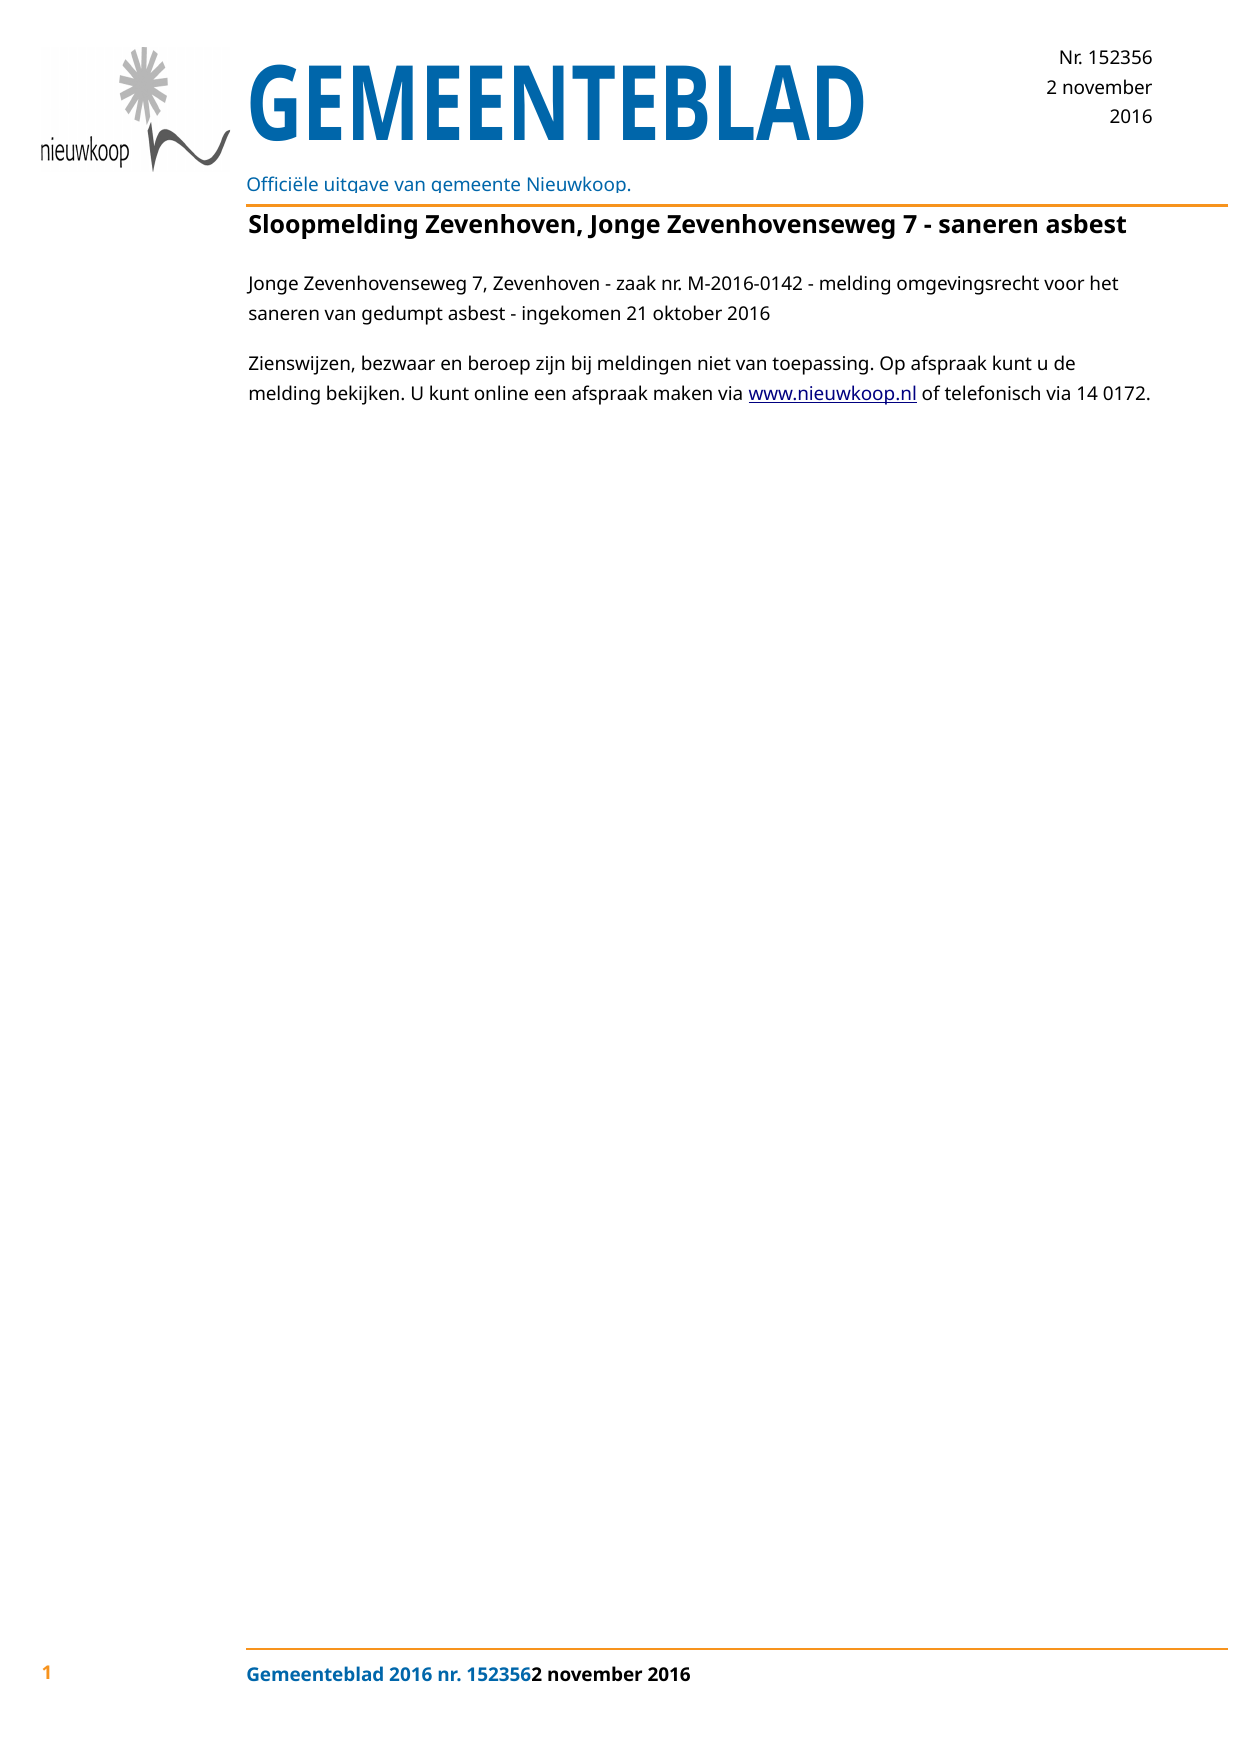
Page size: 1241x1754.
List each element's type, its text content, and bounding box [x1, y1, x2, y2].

text Jonge Zevenhovenseweg 7, Zevenhoven - zaak nr. M-2016-0142 - melding omgevingsrecht voor het saneren van gedumpt asbest - ingekomen 21 oktober 2016 [248, 270, 1152, 326]
text Sloopmelding Zevenhoven, Jonge Zevenhovenseweg 7 - saneren asbest [248, 207, 1152, 241]
text Zienswijzen, bezwaar en beroep zijn bij meldingen niet van toepassing. Op afspraak kunt u de melding bekijken. U kunt online een afspraak maken via www.nieuwkoop.nl of telefonisch via 14 0172. [248, 350, 1152, 406]
picture [41, 47, 231, 172]
